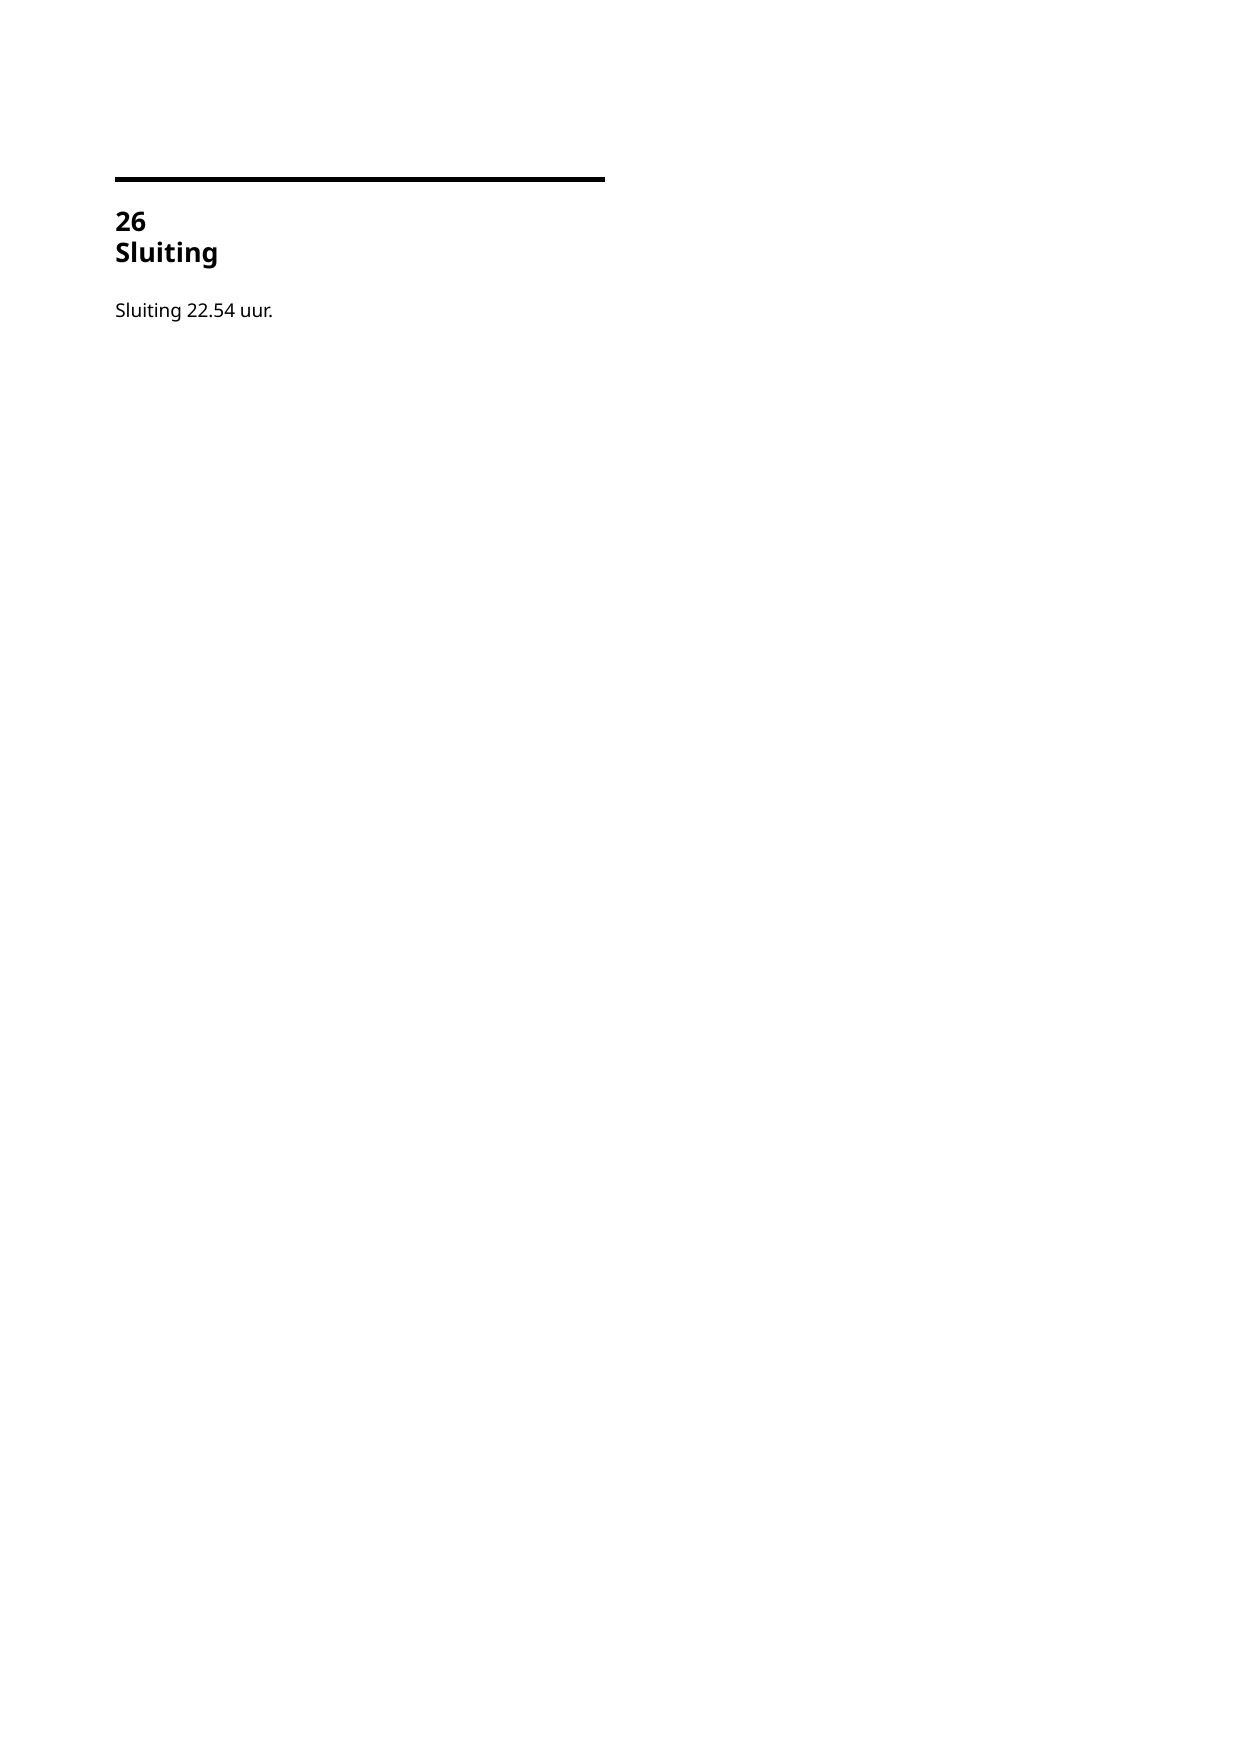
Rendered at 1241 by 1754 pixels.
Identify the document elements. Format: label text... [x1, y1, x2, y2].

text Sluiting [115, 239, 605, 283]
text 26 [115, 203, 605, 239]
text Sluiting 22.54 uur. [115, 302, 605, 322]
